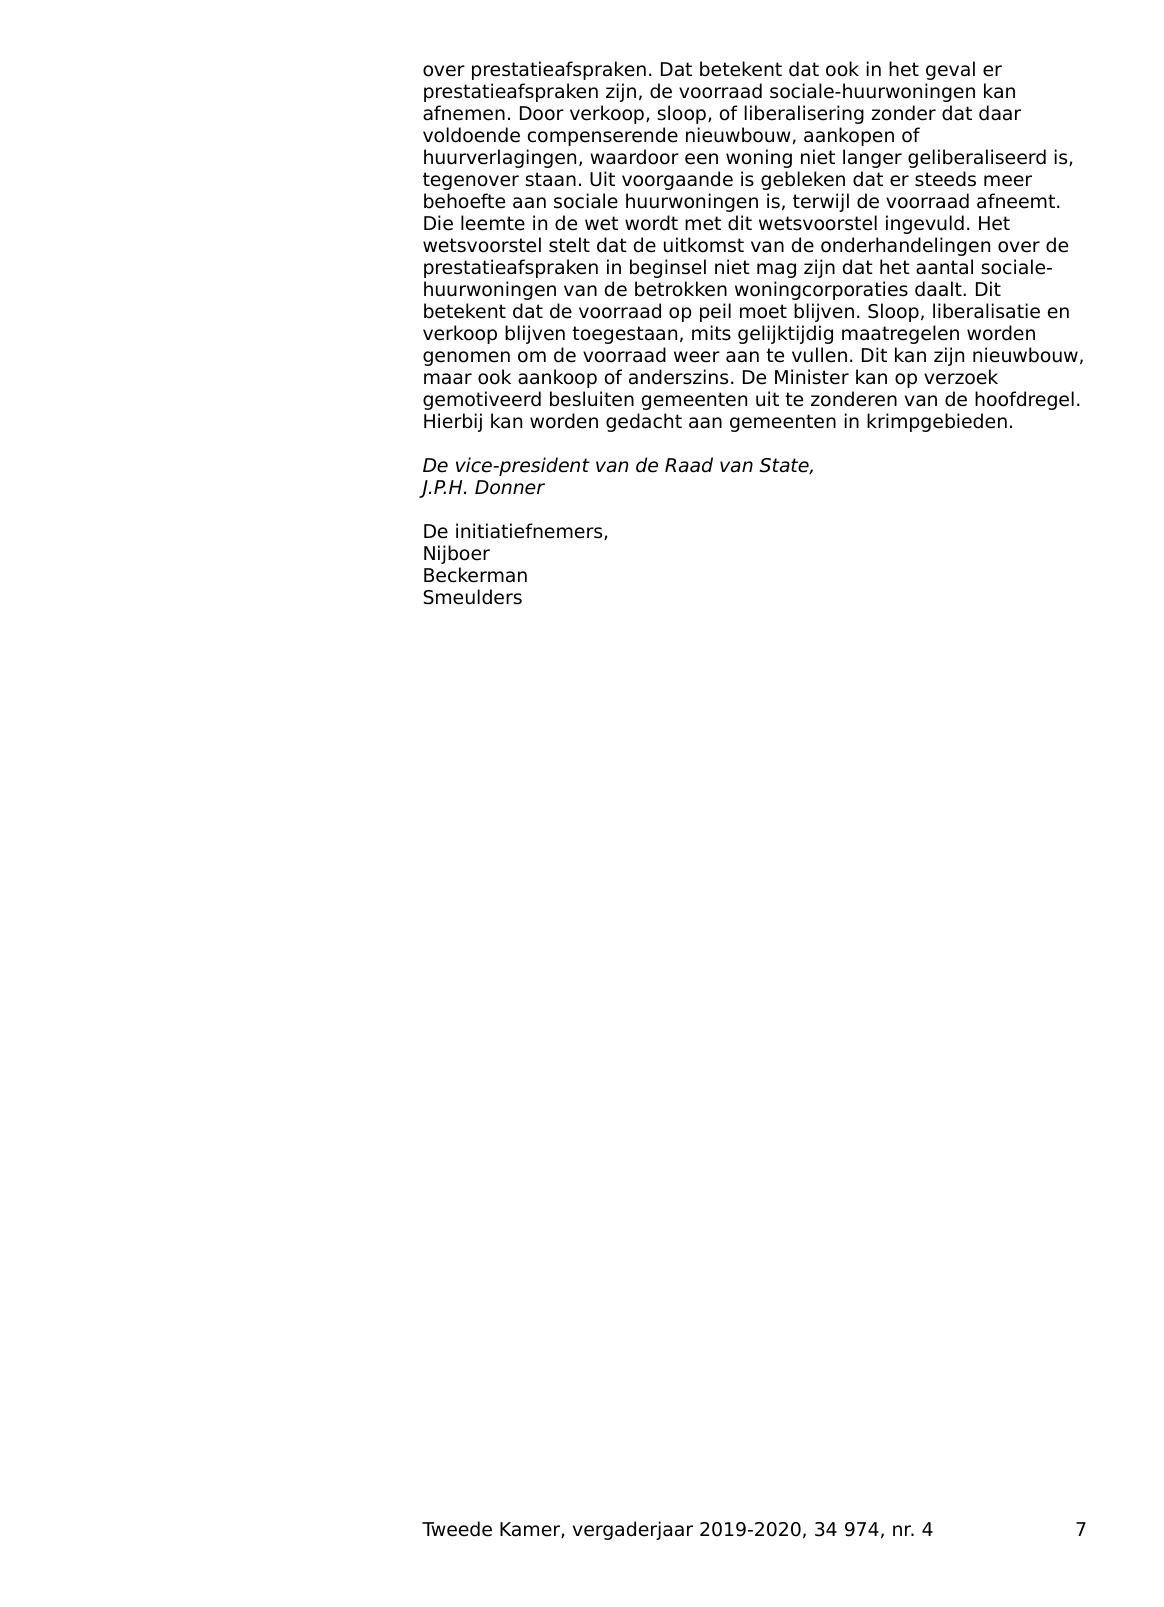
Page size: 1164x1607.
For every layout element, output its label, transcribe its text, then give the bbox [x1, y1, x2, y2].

text Nijboer [422, 543, 1087, 565]
text Beckerman [422, 565, 1087, 587]
text Smeulders [422, 587, 1087, 609]
text Die leemte in de wet wordt met dit wetsvoorstel ingevuld. Het wetsvoorstel stelt dat de uitkomst van de onderhandelingen over de prestatieafspraken in beginsel niet mag zijn dat het aantal sociale-huurwoningen van de betrokken woningcorporaties daalt. Dit betekent dat de voorraad op peil moet blijven. Sloop, liberalisatie en verkoop blijven toegestaan, mits gelijktijdig maatregelen worden genomen om de voorraad weer aan te vullen. Dit kan zijn nieuwbouw, maar ook aankoop of anderszins. De Minister kan op verzoek gemotiveerd besluiten gemeenten uit te zonderen van de hoofdregel. Hierbij kan worden gedacht aan gemeenten in krimpgebieden. [422, 213, 1087, 433]
text over prestatieafspraken. Dat betekent dat ook in het geval er prestatieafspraken zijn, de voorraad sociale-huurwoningen kan afnemen. Door verkoop, sloop, of liberalisering zonder dat daar voldoende compenserende nieuwbouw, aankopen of huurverlagingen, waardoor een woning niet langer geliberaliseerd is, tegenover staan. Uit voorgaande is gebleken dat er steeds meer behoefte aan sociale huurwoningen is, terwijl de voorraad afneemt. [422, 59, 1087, 213]
text De initiatiefnemers, [422, 521, 1087, 543]
text J.P.H. Donner [422, 477, 1087, 499]
text De vice-president van de Raad van State, [422, 455, 1087, 477]
